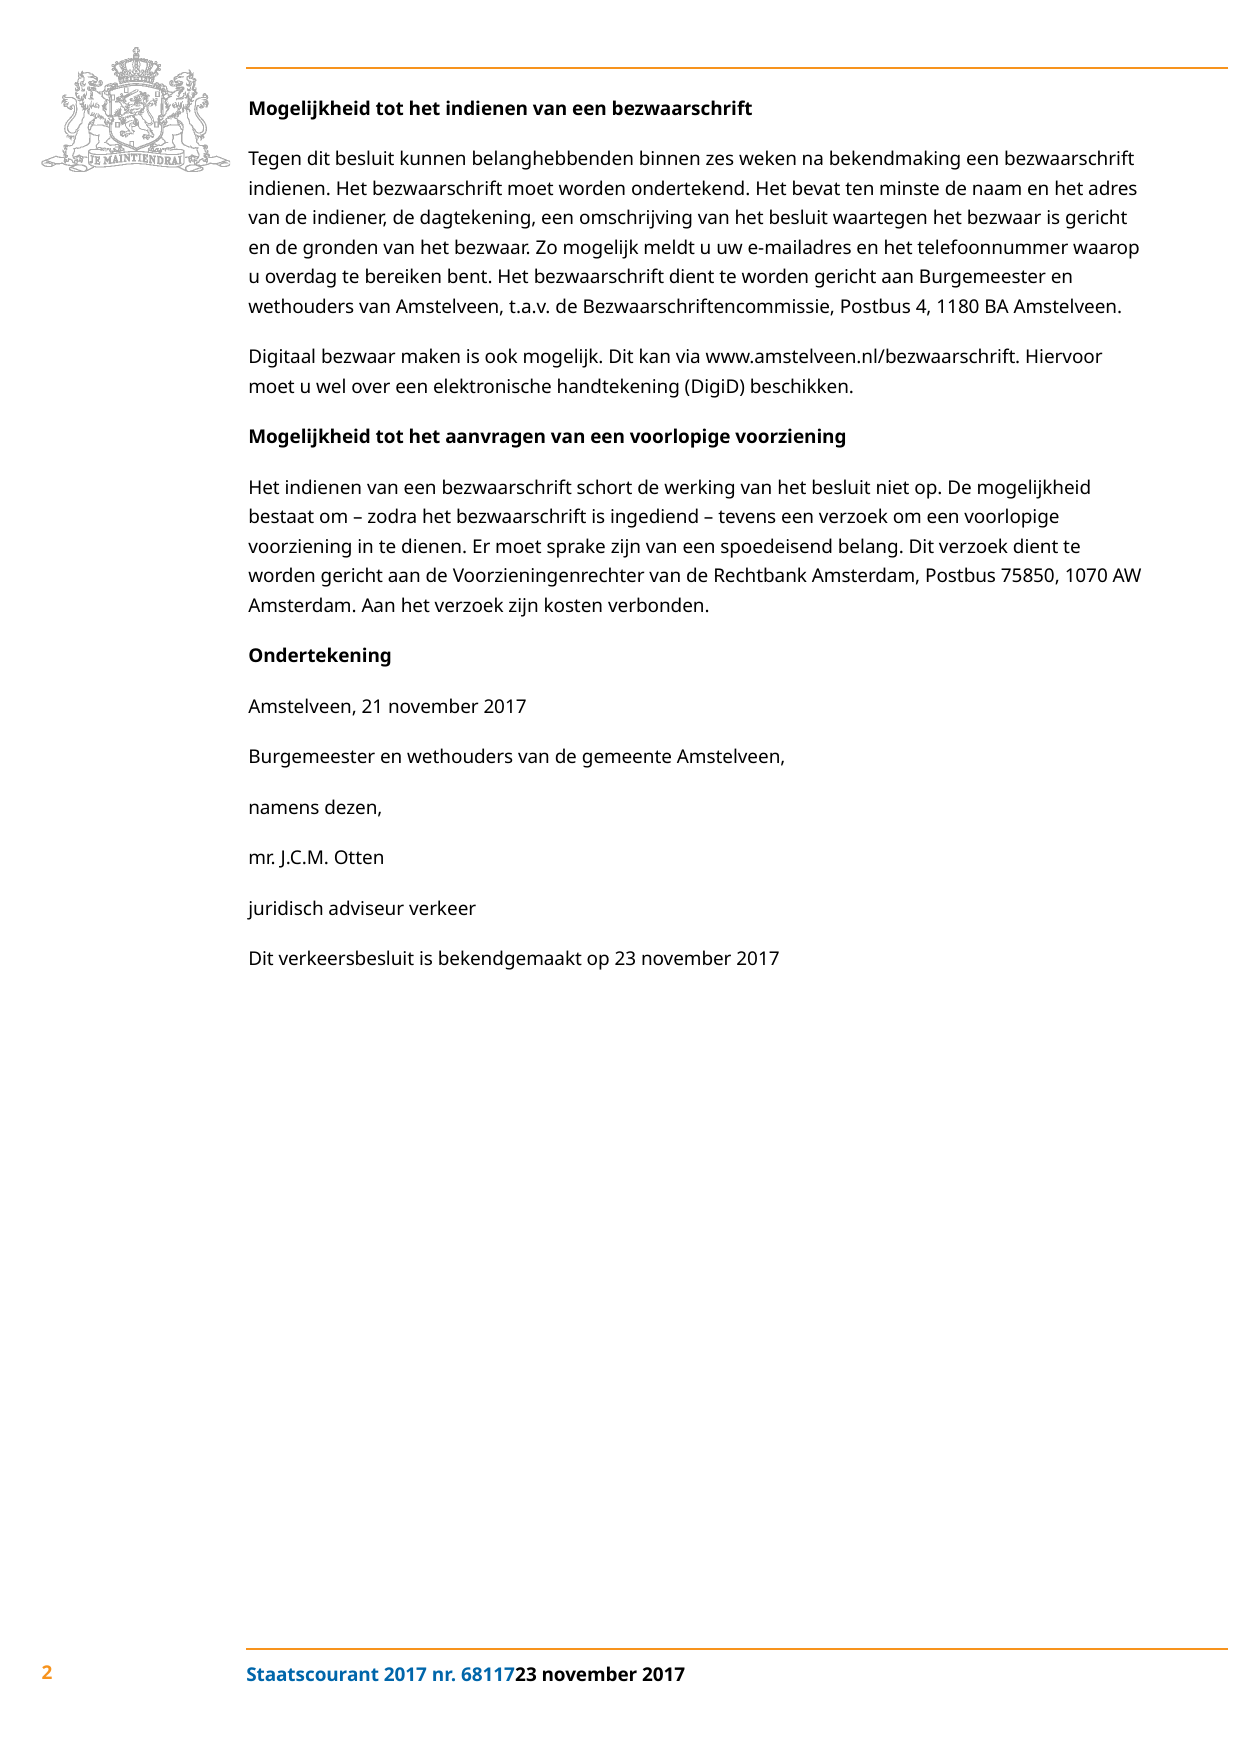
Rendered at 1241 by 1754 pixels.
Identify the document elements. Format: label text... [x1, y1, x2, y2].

text Mogelijkheid tot het indienen van een bezwaarschrift [248, 95, 1152, 121]
text Amstelveen, 21 november 2017 [248, 693, 1152, 719]
text Digitaal bezwaar maken is ook mogelijk. Dit kan via www.amstelveen.nl/bezwaarschrift. Hiervoor moet u wel over een elektronische handtekening (DigiD) beschikken. [248, 343, 1152, 399]
text namens dezen, [248, 794, 1152, 820]
text mr. J.C.M. Otten [248, 844, 1152, 870]
text Dit verkeersbesluit is bekendgemaakt op 23 november 2017 [248, 945, 1152, 971]
text Mogelijkheid tot het aanvragen van een voorlopige voorziening [248, 423, 1152, 449]
picture [41, 47, 231, 172]
text Het indienen van een bezwaarschrift schort de werking van het besluit niet op. De mogelijkheid bestaat om – zodra het bezwaarschrift is ingediend – tevens een verzoek om een voorlopige voorziening in te dienen. Er moet sprake zijn van een spoedeisend belang. Dit verzoek dient te worden gericht aan de Voorzieningenrechter van de Rechtbank Amsterdam, Postbus 75850, 1070 AW Amsterdam. Aan het verzoek zijn kosten verbonden. [248, 474, 1152, 618]
text Burgemeester en wethouders van de gemeente Amstelveen, [248, 743, 1152, 769]
text Ondertekening [248, 643, 1152, 668]
text Tegen dit besluit kunnen belanghebbenden binnen zes weken na bekendmaking een bezwaarschrift indienen. Het bezwaarschrift moet worden ondertekend. Het bevat ten minste de naam en het adres van de indiener, de dagtekening, een omschrijving van het besluit waartegen het bezwaar is gericht en de gronden van het bezwaar. Zo mogelijk meldt u uw e-mailadres en het telefoonnummer waarop u overdag te bereiken bent. Het bezwaarschrift dient te worden gericht aan Burgemeester en wethouders van Amstelveen, t.a.v. de Bezwaarschriftencommissie, Postbus 4, 1180 BA Amstelveen. [248, 145, 1152, 319]
text juridisch adviseur verkeer [248, 895, 1152, 921]
